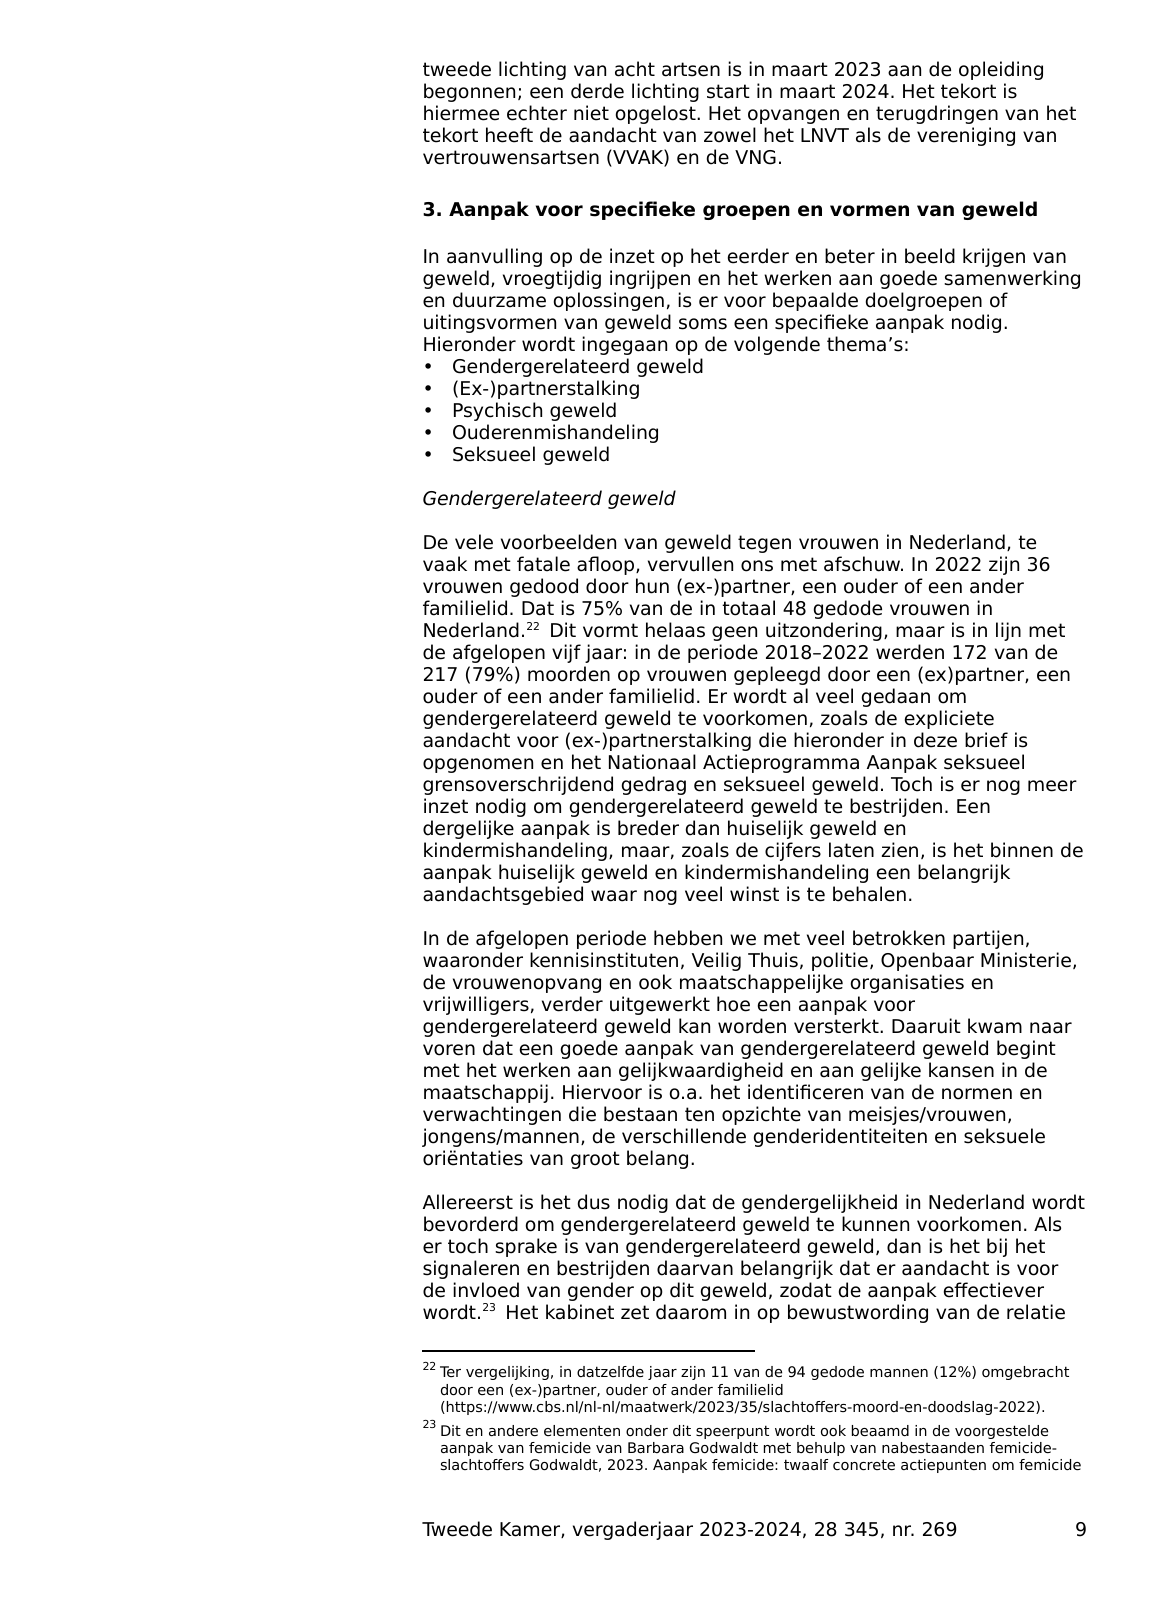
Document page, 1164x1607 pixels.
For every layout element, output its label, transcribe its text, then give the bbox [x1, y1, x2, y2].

text tweede lichting van acht artsen is in maart 2023 aan de opleiding begonnen; een derde lichting start in maart 2024. Het tekort is hiermee echter niet opgelost. Het opvangen en terugdringen van het tekort heeft de aandacht van zowel het LNVT als de vereniging van vertrouwensartsen (VVAK) en de VNG. [422, 59, 1087, 169]
text Dit en andere elementen onder dit speerpunt wordt ook beaamd in de voorgestelde aanpak van femicide van Barbara Godwaldt met behulp van nabestaanden femicide-slachtoffers Godwaldt, 2023. Aanpak femicide: twaalf concrete actiepunten om femicide [422, 1418, 1087, 1474]
text • Ouderenmishandeling [422, 422, 1087, 444]
text De vele voorbeelden van geweld tegen vrouwen in Nederland, te vaak met fatale afloop, vervullen ons met afschuw. In 2022 zijn 36 vrouwen gedood door hun (ex-)partner, een ouder of een ander familielid. Dat is 75% van de in totaal 48 gedode vrouwen in Nederland. Dit vormt helaas geen uitzondering, maar is in lijn met de afgelopen vijf jaar: in de periode 2018–2022 werden 172 van de 217 (79%) moorden op vrouwen gepleegd door een (ex)partner, een ouder of een ander familielid. Er wordt al veel gedaan om gendergerelateerd geweld te voorkomen, zoals de expliciete aandacht voor (ex-)partnerstalking die hieronder in deze brief is opgenomen en het Nationaal Actieprogramma Aanpak seksueel grensoverschrijdend gedrag en seksueel geweld. Toch is er nog meer inzet nodig om gendergerelateerd geweld te bestrijden. Een dergelijke aanpak is breder dan huiselijk geweld en kindermishandeling, maar, zoals de cijfers laten zien, is het binnen de aanpak huiselijk geweld en kindermishandeling een belangrijk aandachtsgebied waar nog veel winst is te behalen. [422, 532, 1087, 906]
text • (Ex-)partnerstalking [422, 378, 1087, 400]
text Allereerst is het dus nodig dat de gendergelijkheid in Nederland wordt bevorderd om gendergerelateerd geweld te kunnen voorkomen. Als er toch sprake is van gendergerelateerd geweld, dan is het bij het signaleren en bestrijden daarvan belangrijk dat er aandacht is voor de invloed van gender op dit geweld, zodat de aanpak effectiever wordt. Het kabinet zet daarom in op bewustwording van de relatie [422, 1192, 1087, 1324]
subtitle 3. Aanpak voor specifieke groepen en vormen van geweld [422, 199, 1087, 221]
text • Seksueel geweld [422, 444, 1087, 466]
text In aanvulling op de inzet op het eerder en beter in beeld krijgen van geweld, vroegtijdig ingrijpen en het werken aan goede samenwerking en duurzame oplossingen, is er voor bepaalde doelgroepen of uitingsvormen van geweld soms een specifieke aanpak nodig. Hieronder wordt ingegaan op de volgende thema’s: [422, 246, 1087, 356]
subtitle Gendergerelateerd geweld [422, 488, 1087, 510]
text • Gendergerelateerd geweld [422, 356, 1087, 378]
text Ter vergelijking, in datzelfde jaar zijn 11 van de 94 gedode mannen (12%) omgebracht door een (ex-)partner, ouder of ander familielid (https://www.cbs.nl/nl-nl/maatwerk/2023/35/slachtoffers-moord-en-doodslag-2022). [422, 1360, 1087, 1416]
text • Psychisch geweld [422, 400, 1087, 422]
text In de afgelopen periode hebben we met veel betrokken partijen, waaronder kennisinstituten, Veilig Thuis, politie, Openbaar Ministerie, de vrouwenopvang en ook maatschappelijke organisaties en vrijwilligers, verder uitgewerkt hoe een aanpak voor gendergerelateerd geweld kan worden versterkt. Daaruit kwam naar voren dat een goede aanpak van gendergerelateerd geweld begint met het werken aan gelijkwaardigheid en aan gelijke kansen in de maatschappij. Hiervoor is o.a. het identificeren van de normen en verwachtingen die bestaan ten opzichte van meisjes/vrouwen, jongens/mannen, de verschillende genderidentiteiten en seksuele oriëntaties van groot belang. [422, 928, 1087, 1170]
